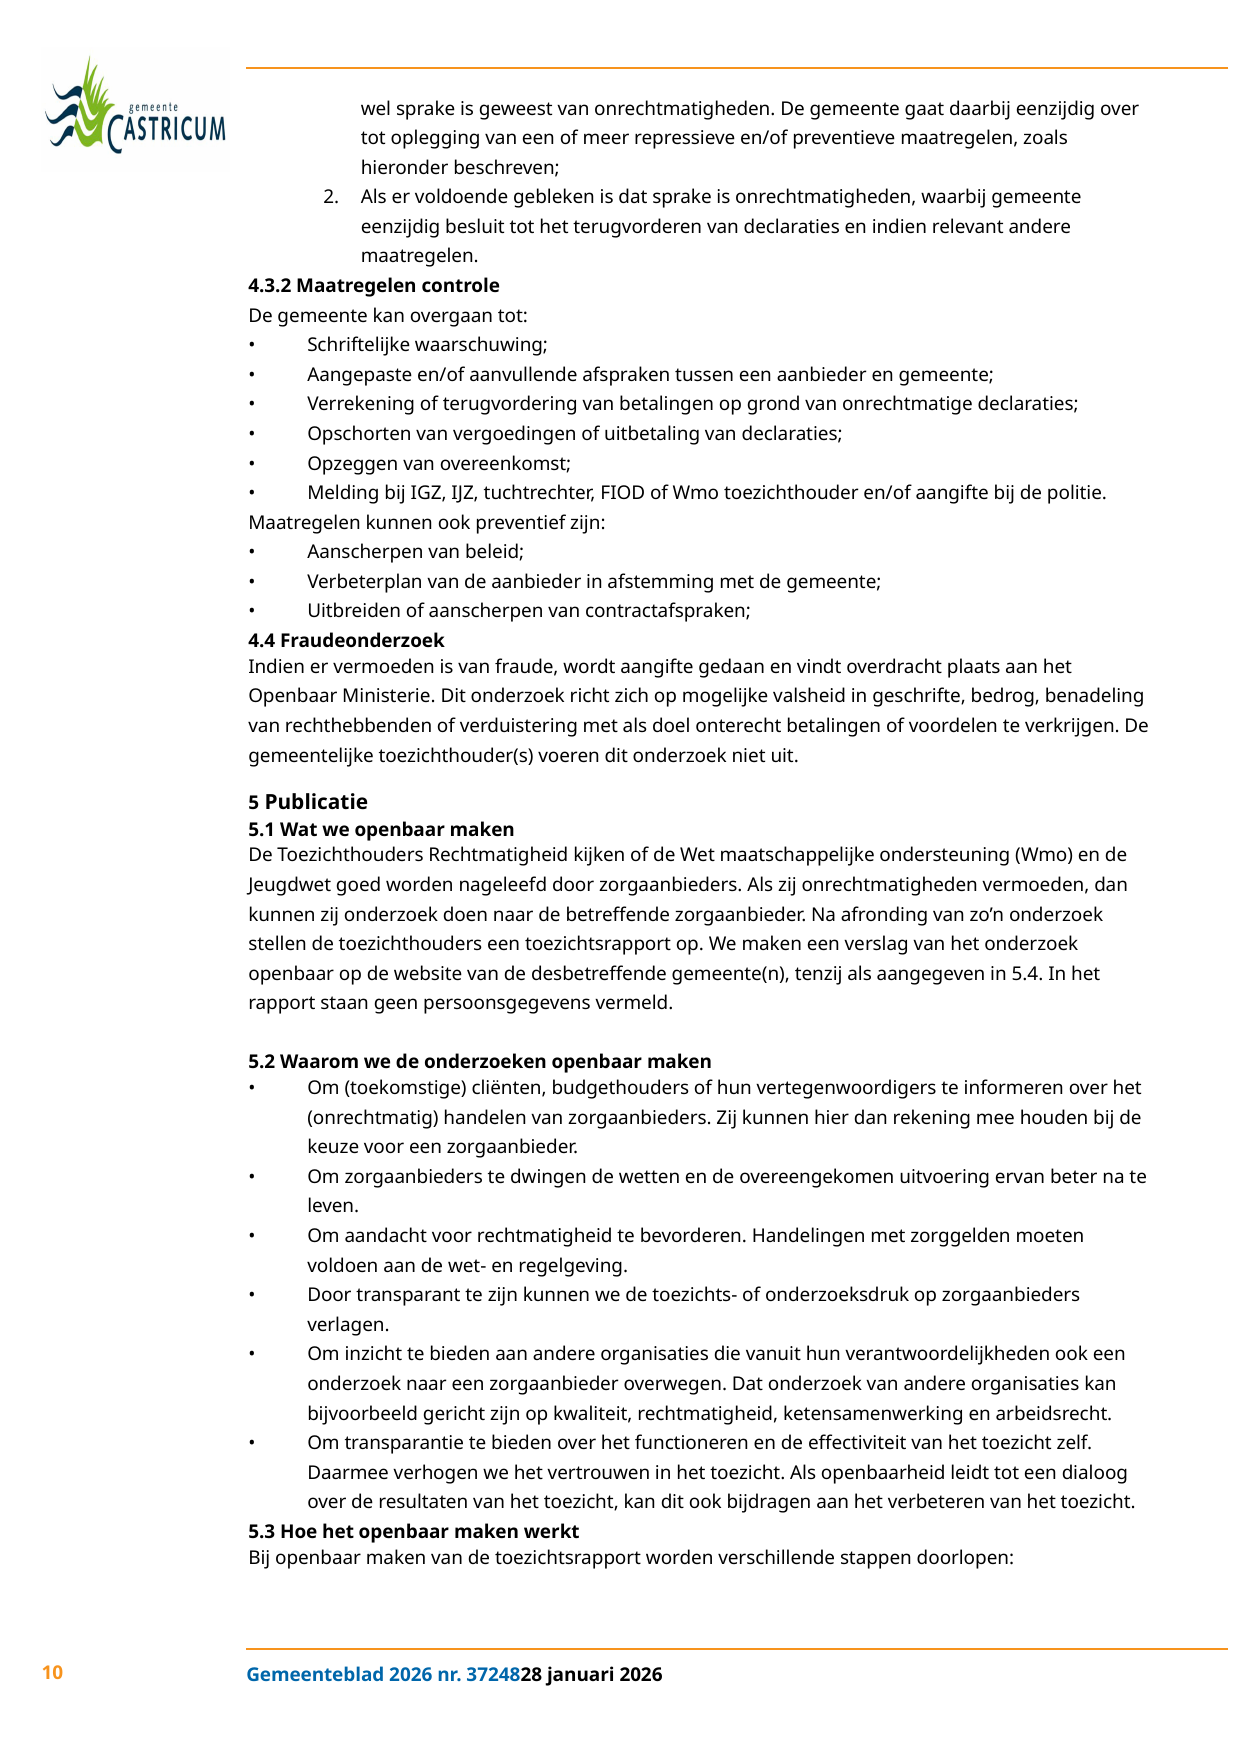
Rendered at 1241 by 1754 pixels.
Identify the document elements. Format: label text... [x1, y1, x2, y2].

text De gemeente kan overgaan tot: [248, 302, 1152, 328]
list Om inzicht te bieden aan andere organisaties die vanuit hun verantwoordelijkheden ook een onderzoek naar een zorgaanbieder overwegen. Dat onderzoek van andere organisaties kan bijvoorbeeld gericht zijn op kwaliteit, rechtmatigheid, ketensamenwerking en arbeidsrecht. [248, 1341, 1152, 1426]
list Verrekening of terugvordering van betalingen op grond van onrechtmatige declaraties; [248, 391, 1152, 416]
list Om transparantie te bieden over het functioneren en de effectiviteit van het toezicht zelf. Daarmee verhogen we het vertrouwen in het toezicht. Als openbaarheid leidt tot een dialoog over de resultaten van het toezicht, kan dit ook bijdragen aan het verbeteren van het toezicht. [248, 1429, 1152, 1514]
list Door transparant te zijn kunnen we de toezichts- of onderzoeksdruk op zorgaanbieders verlagen. [248, 1281, 1152, 1337]
list Verbeterplan van de aanbieder in afstemming met de gemeente; [248, 568, 1152, 594]
text Maatregelen kunnen ook preventief zijn: [248, 509, 1152, 535]
list Uitbreiden of aanscherpen van contractafspraken; [248, 598, 1152, 623]
text De Toezichthouders Rechtmatigheid kijken of de Wet maatschappelijke ondersteuning (Wmo) en de Jeugdwet goed worden nageleefd door zorgaanbieders. Als zij onrechtmatigheden vermoeden, dan kunnen zij onderzoek doen naar de betreffende zorgaanbieder. Na afronding van zo’n onderzoek stellen de toezichthouders een toezichtsrapport op. We maken een verslag van het onderzoek openbaar op de website van de desbetreffende gemeente(n), tenzij als aangegeven in 5.4. In het rapport staan geen persoonsgegevens vermeld. [248, 842, 1152, 1015]
list Om aandacht voor rechtmatigheid te bevorderen. Handelingen met zorggelden moeten voldoen aan de wet- en regelgeving. [248, 1222, 1152, 1278]
text 4.4 Fraudeonderzoek [248, 627, 1152, 653]
list wel sprake is geweest van onrechtmatigheden. De gemeente gaat daarbij eenzijdig over tot oplegging van een of meer repressieve en/of preventieve maatregelen, zoals hieronder beschreven; [323, 95, 1152, 180]
list Om (toekomstige) cliënten, budgethouders of hun vertegenwoordigers te informeren over het (onrechtmatig) handelen van zorgaanbieders. Zij kunnen hier dan rekening mee houden bij de keuze voor een zorgaanbieder. [248, 1074, 1152, 1159]
text 5.3 Hoe het openbaar maken werkt [248, 1518, 1152, 1544]
list Schriftelijke waarschuwing; [248, 331, 1152, 357]
text 5 Publicatie [248, 787, 1152, 816]
list Als er voldoende gebleken is dat sprake is onrechtmatigheden, waarbij gemeente eenzijdig besluit tot het terugvorderen van declaraties en indien relevant andere maatregelen. [323, 183, 1152, 268]
list Aangepaste en/of aanvullende afspraken tussen een aanbieder en gemeente; [248, 361, 1152, 387]
text Indien er vermoeden is van fraude, wordt aangifte gedaan en vindt overdracht plaats aan het Openbaar Ministerie. Dit onderzoek richt zich op mogelijke valsheid in geschrifte, bedrog, benadeling van rechthebbenden of verduistering met als doel onterecht betalingen of voordelen te verkrijgen. De gemeentelijke toezichthouder(s) voeren dit onderzoek niet uit. [248, 653, 1152, 767]
list Om zorgaanbieders te dwingen de wetten en de overeengekomen uitvoering ervan beter na te leven. [248, 1163, 1152, 1218]
text 5.2 Waarom we de onderzoeken openbaar maken [248, 1049, 1152, 1074]
list Opzeggen van overeenkomst; [248, 450, 1152, 476]
text 4.3.2 Maatregelen controle [248, 272, 1152, 298]
text 5.1 Wat we openbaar maken [248, 816, 1152, 842]
text Bij openbaar maken van de toezichtsrapport worden verschillende stappen doorlopen: [248, 1544, 1152, 1569]
list Melding bij IGZ, IJZ, tuchtrechter, FIOD of Wmo toezichthouder en/of aangifte bij de politie. [248, 479, 1152, 505]
list Opschorten van vergoedingen of uitbetaling van declaraties; [248, 420, 1152, 446]
list Aanscherpen van beleid; [248, 538, 1152, 564]
picture [41, 47, 231, 172]
